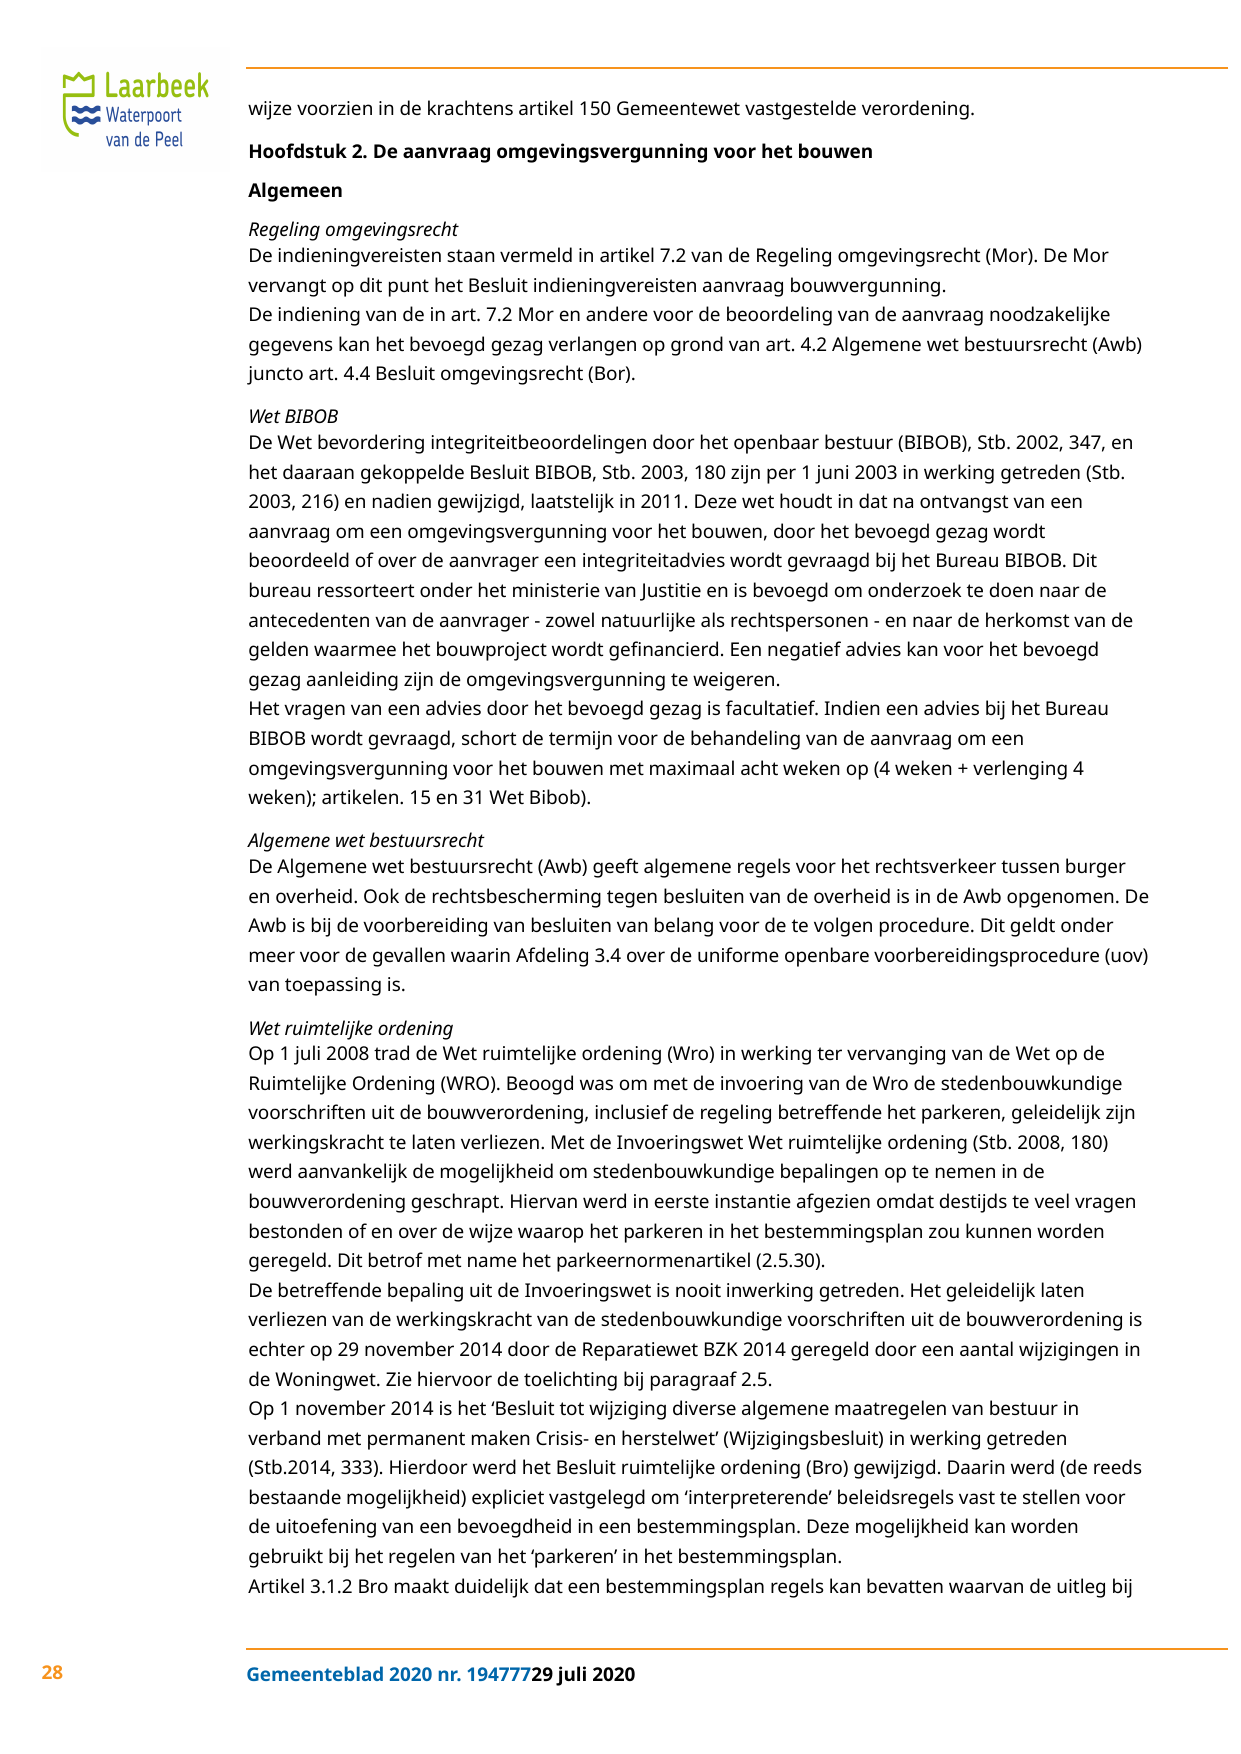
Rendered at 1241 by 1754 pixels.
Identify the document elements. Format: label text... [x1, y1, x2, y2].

text Het vragen van een advies door het bevoegd gezag is facultatief. Indien een advies bij het Bureau BIBOB wordt gevraagd, schort de termijn voor de behandeling van de aanvraag om een omgevingsvergunning voor het bouwen met maximaal acht weken op (4 weken + verlenging 4 weken); artikelen. 15 en 31 Wet Bibob). [248, 696, 1152, 810]
text De betreffende bepaling uit de Invoeringswet is nooit inwerking getreden. Het geleidelijk laten verliezen van de werkingskracht van de stedenbouwkundige voorschriften uit de bouwverordening is echter op 29 november 2014 door de Reparatiewet BZK 2014 geregeld door een aantal wijzigingen in de Woningwet. Zie hiervoor de toelichting bij paragraaf 2.5. [248, 1277, 1152, 1392]
text Regeling omgevingsrecht [248, 216, 1152, 242]
text De indiening van de in art. 7.2 Mor en andere voor de beoordeling van de aanvraag noodzakelijke gegevens kan het bevoegd gezag verlangen op grond van art. 4.2 Algemene wet bestuursrecht (Awb) juncto art. 4.4 Besluit omgevingsrecht (Bor). [248, 301, 1152, 386]
text Algemene wet bestuursrecht [248, 827, 1152, 853]
text De Wet bevordering integriteitbeoordelingen door het openbaar bestuur (BIBOB), Stb. 2002, 347, en het daaraan gekoppelde Besluit BIBOB, Stb. 2003, 180 zijn per 1 juni 2003 in werking getreden (Stb. 2003, 216) en nadien gewijzigd, laatstelijk in 2011. Deze wet houdt in dat na ontvangst van een aanvraag om een omgevingsvergunning voor het bouwen, door het bevoegd gezag wordt beoordeeld of over de aanvrager een integriteitadvies wordt gevraagd bij het Bureau BIBOB. Dit bureau ressorteert onder het ministerie van Justitie en is bevoegd om onderzoek te doen naar de antecedenten van de aanvrager - zowel natuurlijke als rechtspersonen - en naar de herkomst van de gelden waarmee het bouwproject wordt gefinancierd. Een negatief advies kan voor het bevoegd gezag aanleiding zijn de omgevingsvergunning te weigeren. [248, 429, 1152, 692]
text Wet BIBOB [248, 404, 1152, 429]
text De Algemene wet bestuursrecht (Awb) geeft algemene regels voor het rechtsverkeer tussen burger en overheid. Ook de rechtsbescherming tegen besluiten van de overheid is in de Awb opgenomen. De Awb is bij de voorbereiding van besluiten van belang voor de te volgen procedure. Dit geldt onder meer voor de gevallen waarin Afdeling 3.4 over de uniforme openbare voorbereidingsprocedure (uov) van toepassing is. [248, 853, 1152, 997]
text Artikel 3.1.2 Bro maakt duidelijk dat een bestemmingsplan regels kan bevatten waarvan de uitleg bij [248, 1573, 1152, 1599]
text De indieningvereisten staan vermeld in artikel 7.2 van de Regeling omgevingsrecht (Mor). De Mor vervangt op dit punt het Besluit indieningvereisten aanvraag bouwvergunning. [248, 242, 1152, 297]
text Wet ruimtelijke ordening [248, 1015, 1152, 1040]
text wijze voorzien in de krachtens artikel 150 Gemeentewet vastgestelde verordening. [248, 95, 1152, 121]
text Op 1 juli 2008 trad de Wet ruimtelijke ordening (Wro) in werking ter vervanging van de Wet op de Ruimtelijke Ordening (WRO). Beoogd was om met de invoering van de Wro de stedenbouwkundige voorschriften uit de bouwverordening, inclusief de regeling betreffende het parkeren, geleidelijk zijn werkingskracht te laten verliezen. Met de Invoeringswet Wet ruimtelijke ordening (Stb. 2008, 180) werd aanvankelijk de mogelijkheid om stedenbouwkundige bepalingen op te nemen in de bouwverordening geschrapt. Hiervan werd in eerste instantie afgezien omdat destijds te veel vragen bestonden of en over de wijze waarop het parkeren in het bestemmingsplan zou kunnen worden geregeld. Dit betrof met name het parkeernormenartikel (2.5.30). [248, 1040, 1152, 1273]
text Op 1 november 2014 is het ‘Besluit tot wijziging diverse algemene maatregelen van bestuur in verband met permanent maken Crisis- en herstelwet’ (Wijzigingsbesluit) in werking getreden (Stb.2014, 333). Hierdoor werd het Besluit ruimtelijke ordening (Bro) gewijzigd. Daarin werd (de reeds bestaande mogelijkheid) expliciet vastgelegd om ‘interpreterende’ beleidsregels vast te stellen voor de uitoefening van een bevoegdheid in een bestemmingsplan. Deze mogelijkheid kan worden gebruikt bij het regelen van het ‘parkeren’ in het bestemmingsplan. [248, 1395, 1152, 1569]
text Algemeen [248, 177, 1152, 203]
text Hoofdstuk 2. De aanvraag omgevingsvergunning voor het bouwen [248, 138, 1152, 164]
picture [41, 47, 231, 172]
